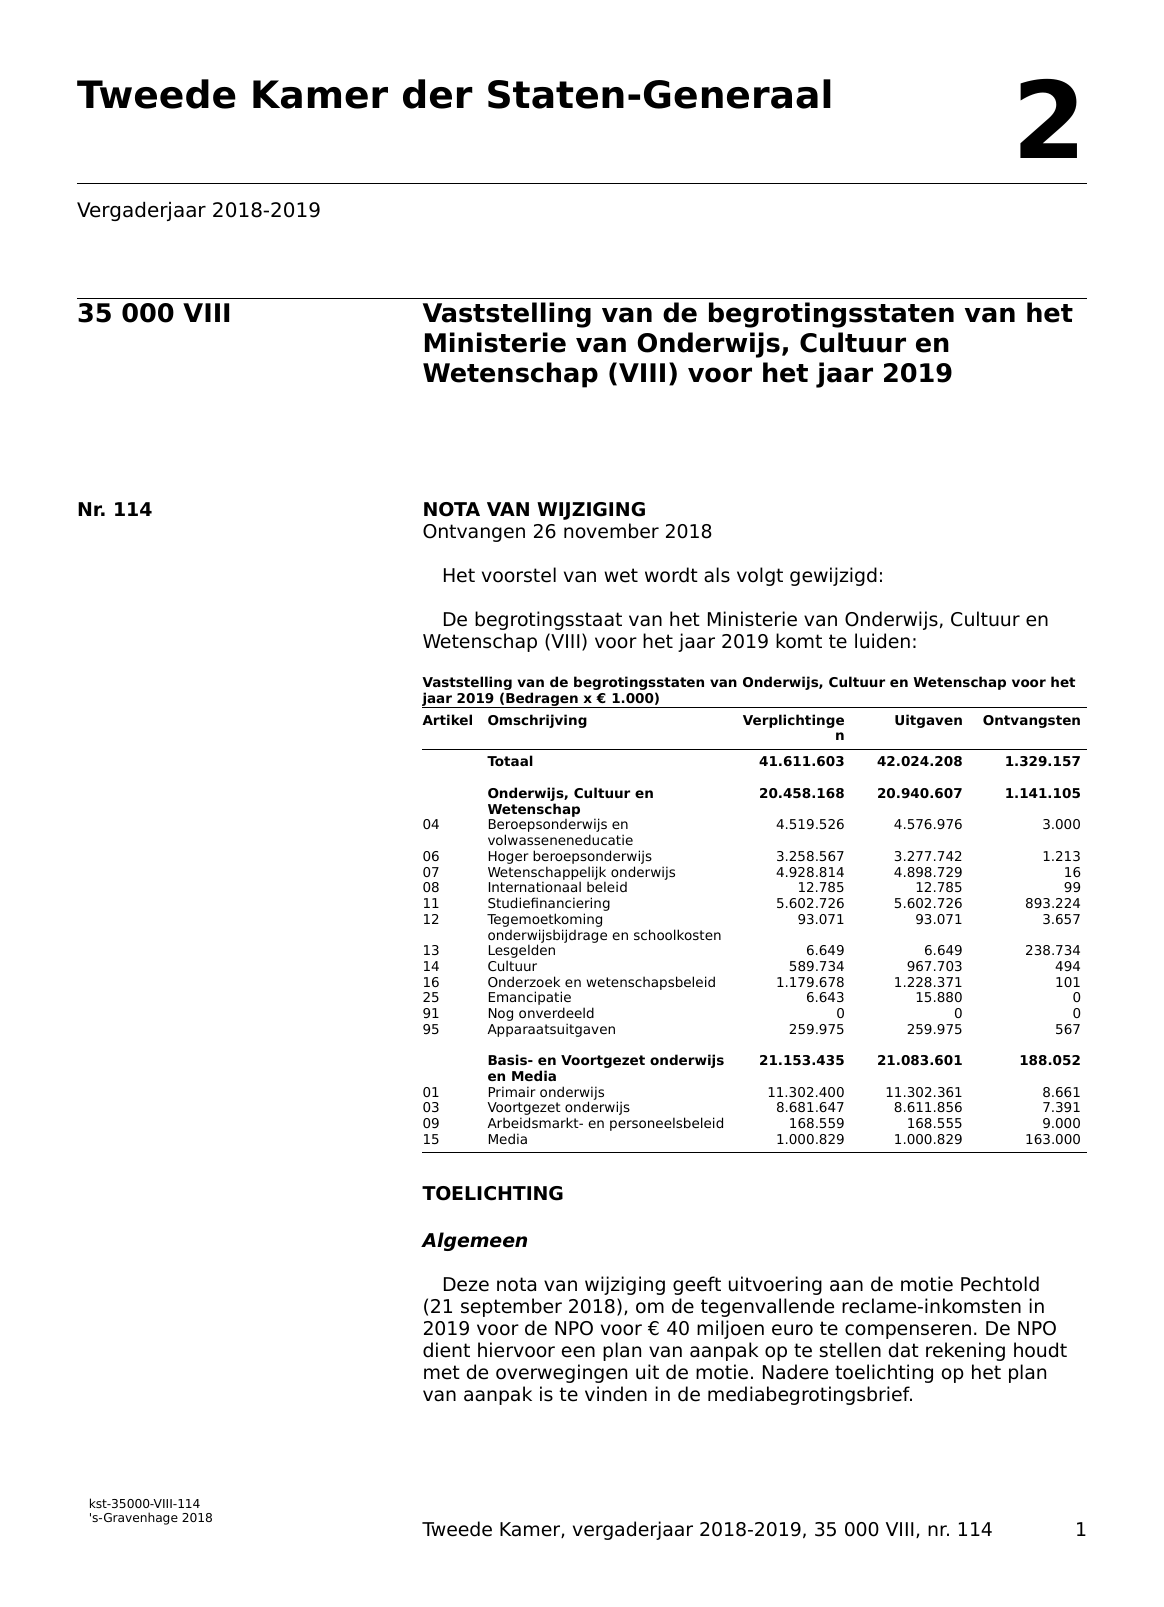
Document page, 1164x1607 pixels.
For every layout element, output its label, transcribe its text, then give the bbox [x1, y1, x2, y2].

table_cell Studiefinanciering [481, 896, 732, 912]
table_cell 0 [969, 990, 1087, 1006]
table_cell 101 [969, 975, 1087, 990]
table_cell 1.000.829 [850, 1132, 968, 1152]
table_cell 567 [969, 1022, 1087, 1037]
table_cell Wetenschappelijk onderwijs [481, 864, 732, 880]
table_cell 3.000 [969, 817, 1087, 849]
table_cell 1.213 [969, 849, 1087, 864]
table_cell 95 [422, 1022, 481, 1037]
table_cell [732, 770, 850, 786]
table_cell Tegemoetkoming onderwijsbijdrage en schoolkosten [481, 912, 732, 943]
table_cell 42.024.208 [850, 750, 968, 770]
table_cell 3.277.742 [850, 849, 968, 864]
table_cell 1.000.829 [732, 1132, 850, 1152]
text Het voorstel van wet wordt als volgt gewijzigd: [422, 565, 1087, 587]
table_cell 07 [422, 864, 481, 880]
table_cell [481, 770, 732, 786]
table_cell Internationaal beleid [481, 880, 732, 896]
table_cell 93.071 [850, 912, 968, 943]
table_cell 3.657 [969, 912, 1087, 943]
table_cell [969, 1038, 1087, 1053]
table_cell [732, 1038, 850, 1053]
table_cell 13 [422, 943, 481, 959]
table_cell 06 [422, 849, 481, 864]
table_cell 1.228.371 [850, 975, 968, 990]
table_cell Primair onderwijs [481, 1085, 732, 1100]
text Deze nota van wijziging geeft uitvoering aan de motie Pechtold (21 september 2018), om de tegenvallende reclame-inkomsten in 2019 voor de NPO voor € 40 miljoen euro te compenseren. De NPO dient hiervoor een plan van aanpak op te stellen dat rekening houdt met de overwegingen uit de motie. Nadere toelichting op het plan van aanpak is te vinden in de mediabegrotingsbrief. [422, 1274, 1087, 1406]
table_cell 0 [732, 1006, 850, 1022]
table_cell 01 [422, 1085, 481, 1100]
table_cell 3.258.567 [732, 849, 850, 864]
subtitle Algemeen [422, 1230, 1087, 1252]
table_cell 6.649 [850, 943, 968, 959]
table_cell 16 [422, 975, 481, 990]
table_cell 0 [850, 1006, 968, 1022]
table_header Vaststelling van de begrotingsstaten van Onderwijs, Cultuur en Wetenschap voor het jaar 2019 (Bedragen x € 1.000) [422, 675, 1087, 707]
table_cell Voortgezet onderwijs [481, 1100, 732, 1116]
table_cell 20.458.168 [732, 786, 850, 817]
table_cell 589.734 [732, 959, 850, 974]
table_cell Omschrijving [481, 708, 732, 748]
table_cell 1.141.105 [969, 786, 1087, 817]
table_cell [422, 750, 481, 770]
table_cell [422, 770, 481, 786]
text kst-35000-VIII-114 [88, 1497, 323, 1511]
table_cell [422, 786, 481, 817]
table_cell 15 [422, 1132, 481, 1152]
table_cell 99 [969, 880, 1087, 896]
table_cell 168.555 [850, 1116, 968, 1132]
table_cell 4.928.814 [732, 864, 850, 880]
table_cell Apparaatsuitgaven [481, 1022, 732, 1037]
table_cell [481, 1038, 732, 1053]
text 's-Gravenhage 2018 [88, 1511, 323, 1525]
table_cell 9.000 [969, 1116, 1087, 1132]
table_cell 11.302.361 [850, 1085, 968, 1100]
table_cell 11 [422, 896, 481, 912]
table_cell 967.703 [850, 959, 968, 974]
table_cell Media [481, 1132, 732, 1152]
table_cell 1.329.157 [969, 750, 1087, 770]
table_cell [969, 770, 1087, 786]
table_cell 93.071 [732, 912, 850, 943]
table_cell 4.576.976 [850, 817, 968, 849]
table_cell 03 [422, 1100, 481, 1116]
table_cell Vergaderjaar 2018-2019 [77, 184, 1087, 298]
table_cell Artikel [422, 708, 481, 748]
table_cell 15.880 [850, 990, 968, 1006]
table_cell 8.661 [969, 1085, 1087, 1100]
table_cell 6.643 [732, 990, 850, 1006]
table_cell Onderzoek en wetenschapsbeleid [481, 975, 732, 990]
subtitle Nr. 114 NOTA VAN WIJZIGING [77, 499, 1087, 521]
table_cell 20.940.607 [850, 786, 968, 817]
table_cell 25 [422, 990, 481, 1006]
table_header 2 [886, 59, 1087, 183]
table_cell 5.602.726 [732, 896, 850, 912]
table_cell Emancipatie [481, 990, 732, 1006]
table_cell 09 [422, 1116, 481, 1132]
table_cell 8.611.856 [850, 1100, 968, 1116]
table_cell Arbeidsmarkt- en personeelsbeleid [481, 1116, 732, 1132]
subtitle 35 000 VIII Vaststelling van de begrotingsstaten van het Ministerie van Onderwijs, Cultuur en Wetenschap (VIII) voor het jaar 2019 [77, 299, 1087, 388]
table_cell 16 [969, 864, 1087, 880]
table_cell 4.898.729 [850, 864, 968, 880]
table_cell 188.052 [969, 1053, 1087, 1084]
table_cell 12.785 [732, 880, 850, 896]
table_cell 04 [422, 817, 481, 849]
table_cell 11.302.400 [732, 1085, 850, 1100]
table_cell Totaal [481, 750, 732, 770]
table_cell 14 [422, 959, 481, 974]
table_cell 1.179.678 [732, 975, 850, 990]
table_cell 893.224 [969, 896, 1087, 912]
table_cell 163.000 [969, 1132, 1087, 1152]
table_cell 12.785 [850, 880, 968, 896]
table_cell 238.734 [969, 943, 1087, 959]
table_cell 12 [422, 912, 481, 943]
table_cell Ontvangsten [969, 708, 1087, 748]
text De begrotingsstaat van het Ministerie van Onderwijs, Cultuur en Wetenschap (VIII) voor het jaar 2019 komt te luiden: [422, 609, 1087, 653]
table_cell [422, 1053, 481, 1084]
table_cell Lesgelden [481, 943, 732, 959]
table_cell Beroepsonderwijs en volwasseneneducatie [481, 817, 732, 849]
table_cell 41.611.603 [732, 750, 850, 770]
table_cell 168.559 [732, 1116, 850, 1132]
table_cell Basis- en Voortgezet onderwijs en Media [481, 1053, 732, 1084]
table_cell 259.975 [732, 1022, 850, 1037]
table_cell 91 [422, 1006, 481, 1022]
table_cell Nog onverdeeld [481, 1006, 732, 1022]
table_cell Onderwijs, Cultuur en Wetenschap [481, 786, 732, 817]
text Ontvangen 26 november 2018 [422, 521, 1087, 543]
table_cell 8.681.647 [732, 1100, 850, 1116]
table_cell [850, 770, 968, 786]
table_cell 08 [422, 880, 481, 896]
table_cell 6.649 [732, 943, 850, 959]
table_cell [850, 1038, 968, 1053]
table_cell 21.083.601 [850, 1053, 968, 1084]
table_cell Verplichtingen [732, 708, 850, 748]
subtitle TOELICHTING [422, 1183, 1087, 1205]
table_header Tweede Kamer der Staten-Generaal [77, 59, 886, 183]
table_cell 7.391 [969, 1100, 1087, 1116]
table_cell Hoger beroepsonderwijs [481, 849, 732, 864]
table_cell [422, 1038, 481, 1053]
table_cell 494 [969, 959, 1087, 974]
table_cell Cultuur [481, 959, 732, 974]
table_cell 5.602.726 [850, 896, 968, 912]
table_cell 0 [969, 1006, 1087, 1022]
table_cell 259.975 [850, 1022, 968, 1037]
table_cell Uitgaven [850, 708, 968, 748]
table_cell 4.519.526 [732, 817, 850, 849]
table_cell 21.153.435 [732, 1053, 850, 1084]
